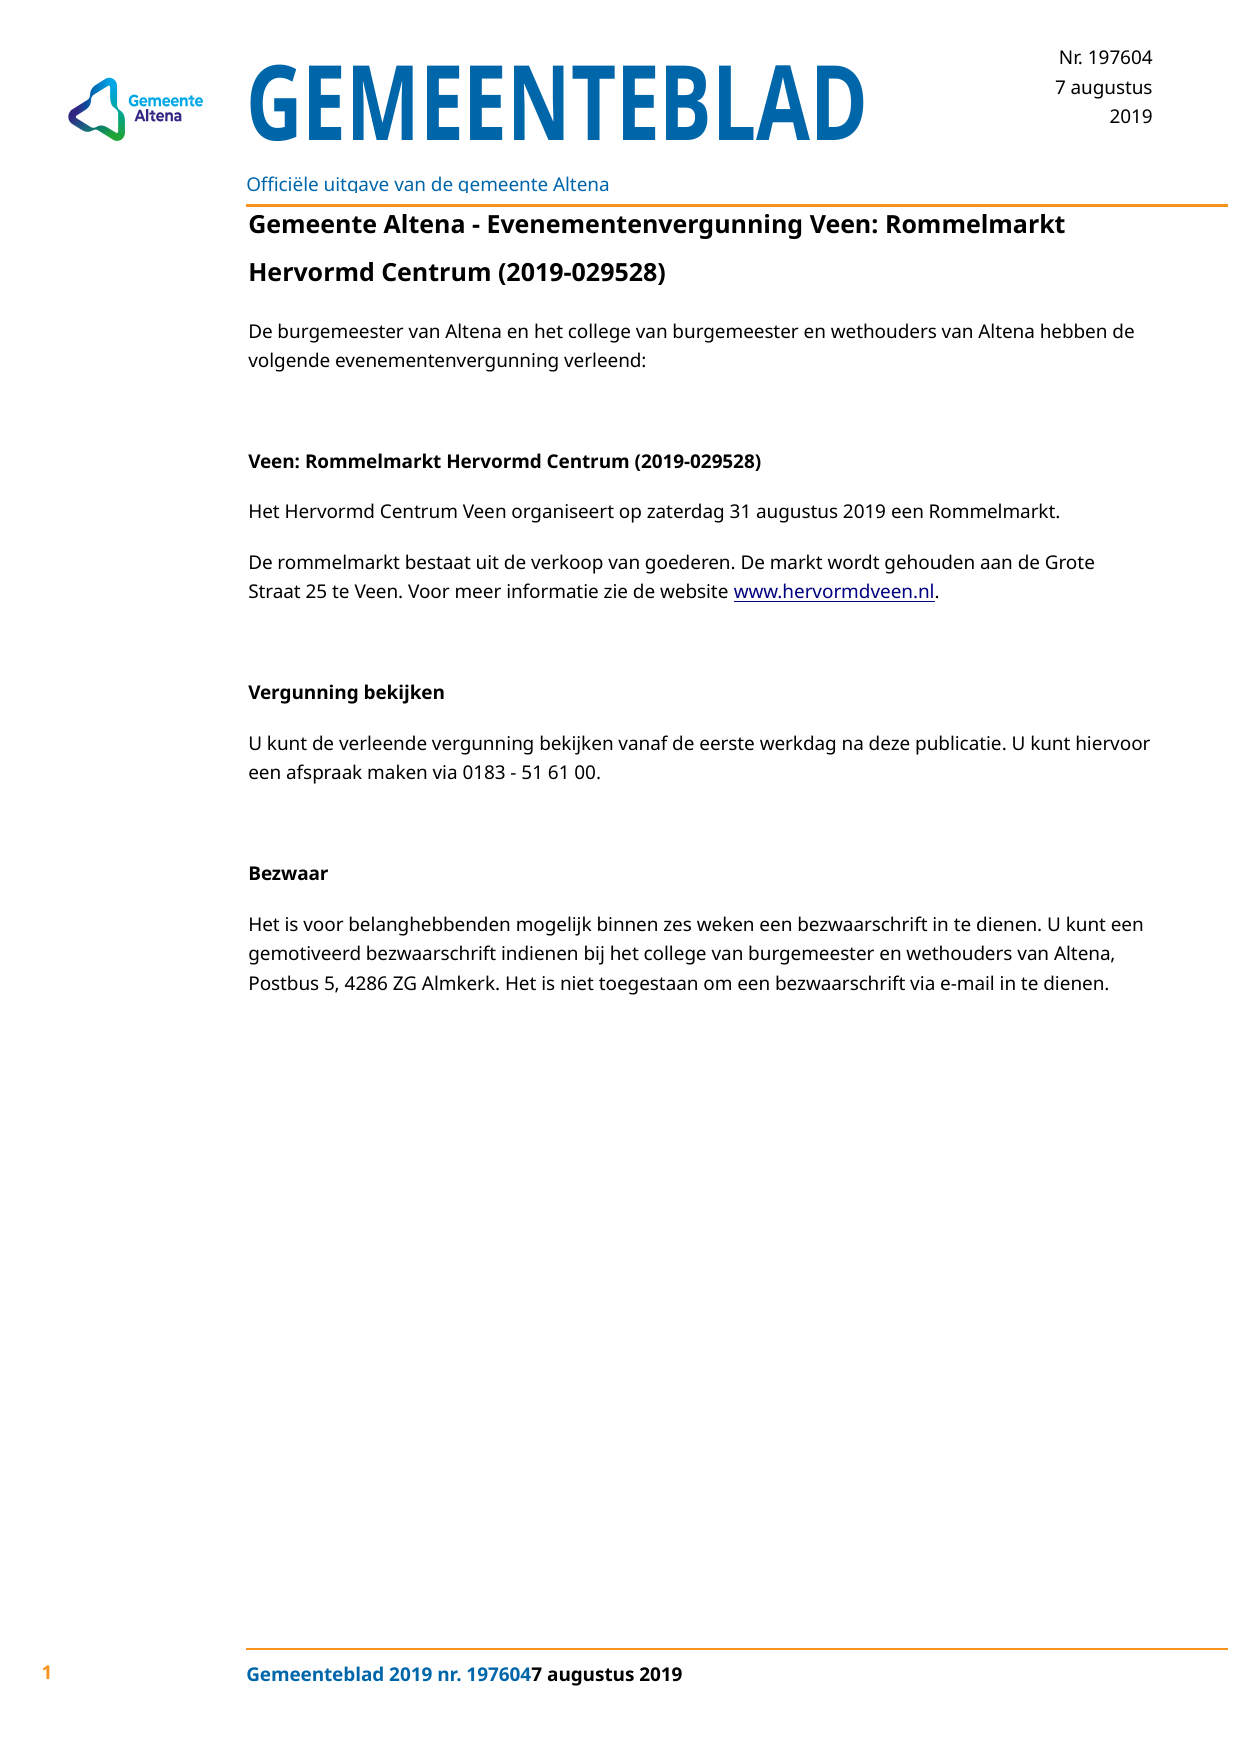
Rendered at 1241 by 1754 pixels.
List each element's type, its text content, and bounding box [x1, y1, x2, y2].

text Het is voor belanghebbenden mogelijk binnen zes weken een bezwaarschrift in te dienen. U kunt een gemotiveerd bezwaarschrift indienen bij het college van burgemeester en wethouders van Altena, Postbus 5, 4286 ZG Almkerk. Het is niet toegestaan om een bezwaarschrift via e-mail in te dienen. [248, 911, 1152, 996]
text De rommelmarkt bestaat uit de verkoop van goederen. De markt wordt gehouden aan de Grote Straat 25 te Veen. Voor meer informatie zie de website www.hervormdveen.nl. [248, 549, 1152, 604]
text Veen: Rommelmarkt Hervormd Centrum (2019-029528) [248, 448, 1152, 474]
text Het Hervormd Centrum Veen organiseert op zaterdag 31 augustus 2019 een Rommelmarkt. [248, 499, 1152, 524]
picture [41, 47, 231, 172]
text U kunt de verleende vergunning bekijken vanaf de eerste werkdag na deze publicatie. U kunt hiervoor een afspraak maken via 0183 - 51 61 00. [248, 730, 1152, 785]
text Bezwaar [248, 860, 1152, 886]
text De burgemeester van Altena en het college van burgemeester en wethouders van Altena hebben de volgende evenementenvergunning verleend: [248, 318, 1152, 373]
text Gemeente Altena - Evenementenvergunning Veen: Rommelmarkt Hervormd Centrum (2019-029528) [248, 207, 1152, 288]
text Vergunning bekijken [248, 679, 1152, 705]
